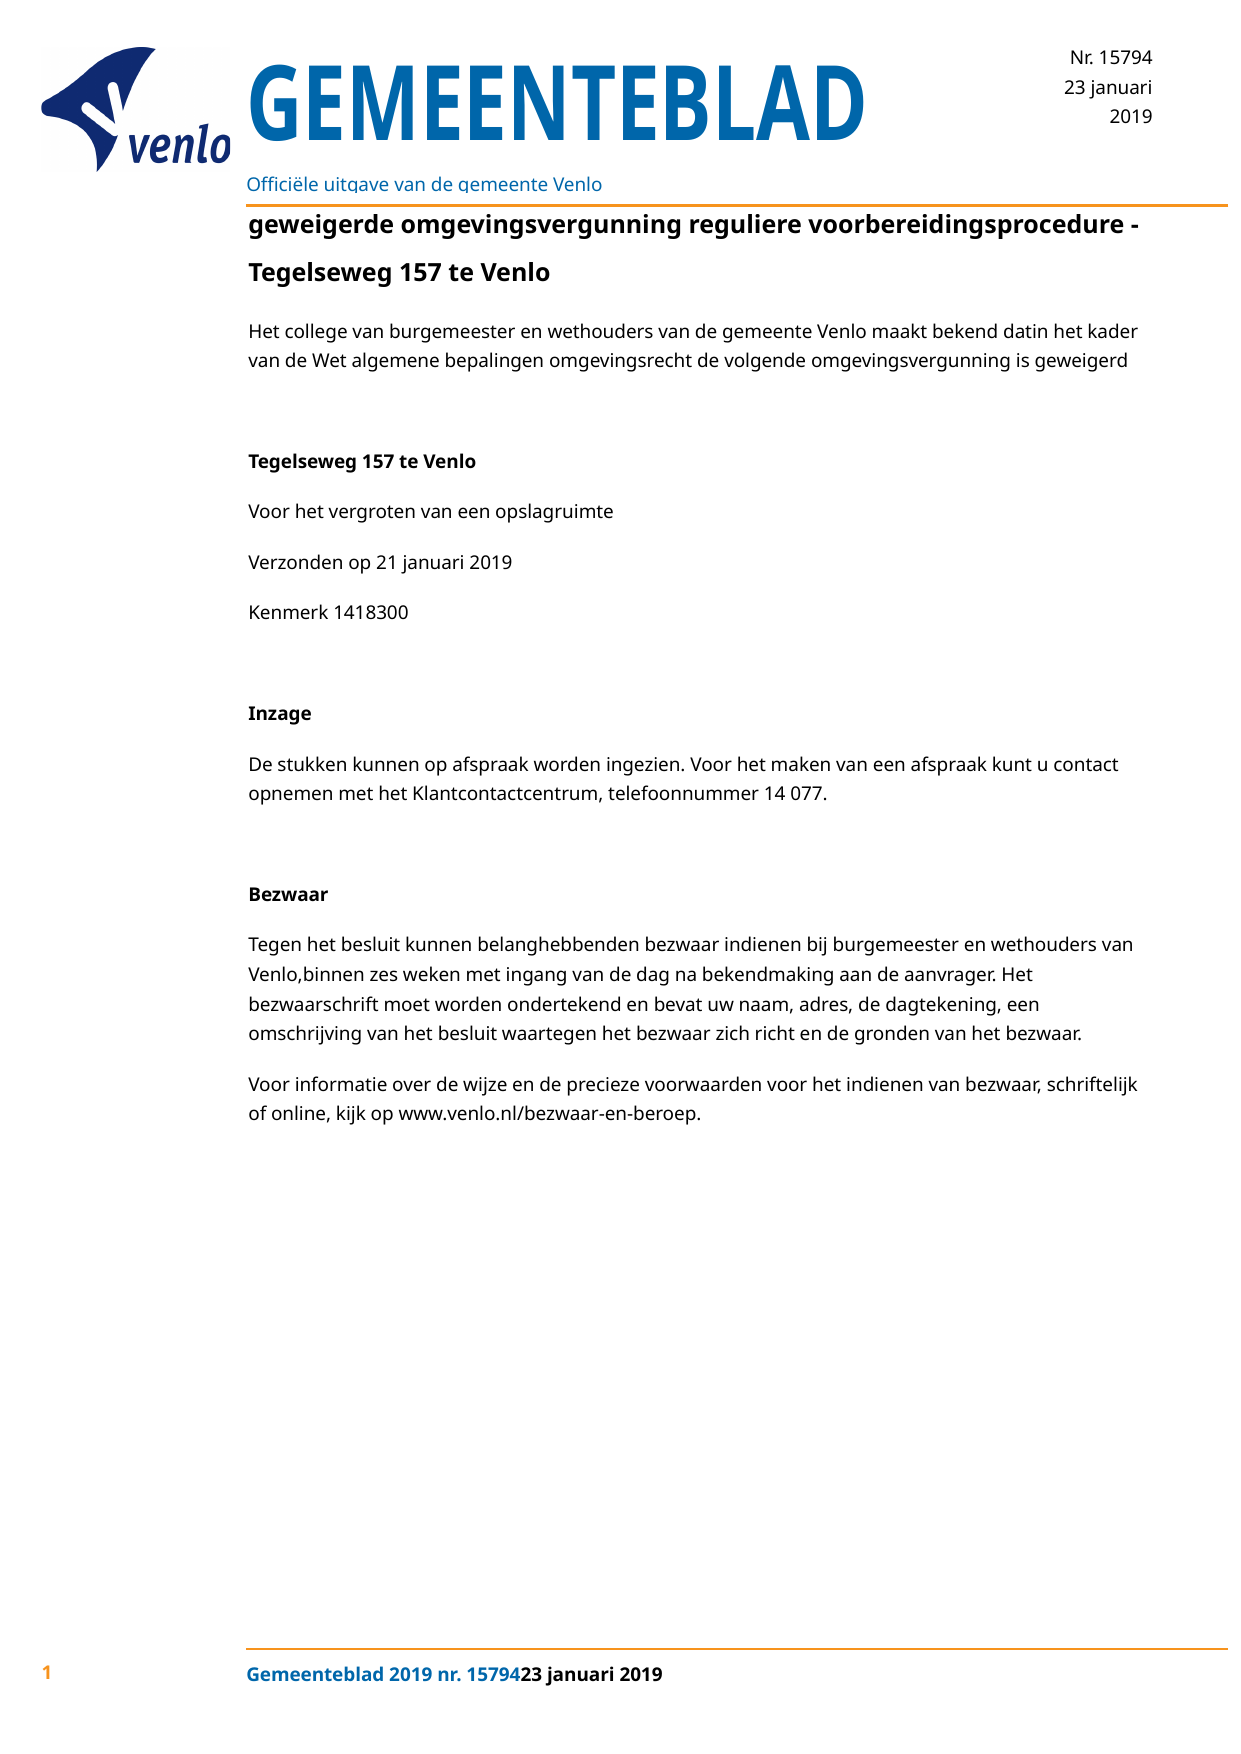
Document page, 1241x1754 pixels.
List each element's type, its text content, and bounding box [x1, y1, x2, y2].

text Tegen het besluit kunnen belanghebbenden bezwaar indienen bij burgemeester en wethouders van Venlo,binnen zes weken met ingang van de dag na bekendmaking aan de aanvrager. Het bezwaarschrift moet worden ondertekend en bevat uw naam, adres, de dagtekening, een omschrijving van het besluit waartegen het bezwaar zich richt en de gronden van het bezwaar. [248, 932, 1152, 1046]
text Kenmerk 1418300 [248, 599, 1152, 625]
text Verzonden op 21 januari 2019 [248, 549, 1152, 575]
text geweigerde omgevingsvergunning reguliere voorbereidingsprocedure - Tegelseweg 157 te Venlo [248, 207, 1152, 288]
text Voor informatie over de wijze en de precieze voorwaarden voor het indienen van bezwaar, schriftelijk of online, kijk op www.venlo.nl/bezwaar-en-beroep. [248, 1071, 1152, 1126]
picture [41, 47, 231, 172]
text De stukken kunnen op afspraak worden ingezien. Voor het maken van een afspraak kunt u contact opnemen met het Klantcontactcentrum, telefoonnummer 14 077. [248, 751, 1152, 806]
text Tegelseweg 157 te Venlo [248, 448, 1152, 474]
text Bezwaar [248, 881, 1152, 907]
text Inzage [248, 700, 1152, 726]
text Voor het vergroten van een opslagruimte [248, 499, 1152, 524]
text Het college van burgemeester en wethouders van de gemeente Venlo maakt bekend datin het kader van de Wet algemene bepalingen omgevingsrecht de volgende omgevingsvergunning is geweigerd [248, 318, 1152, 373]
